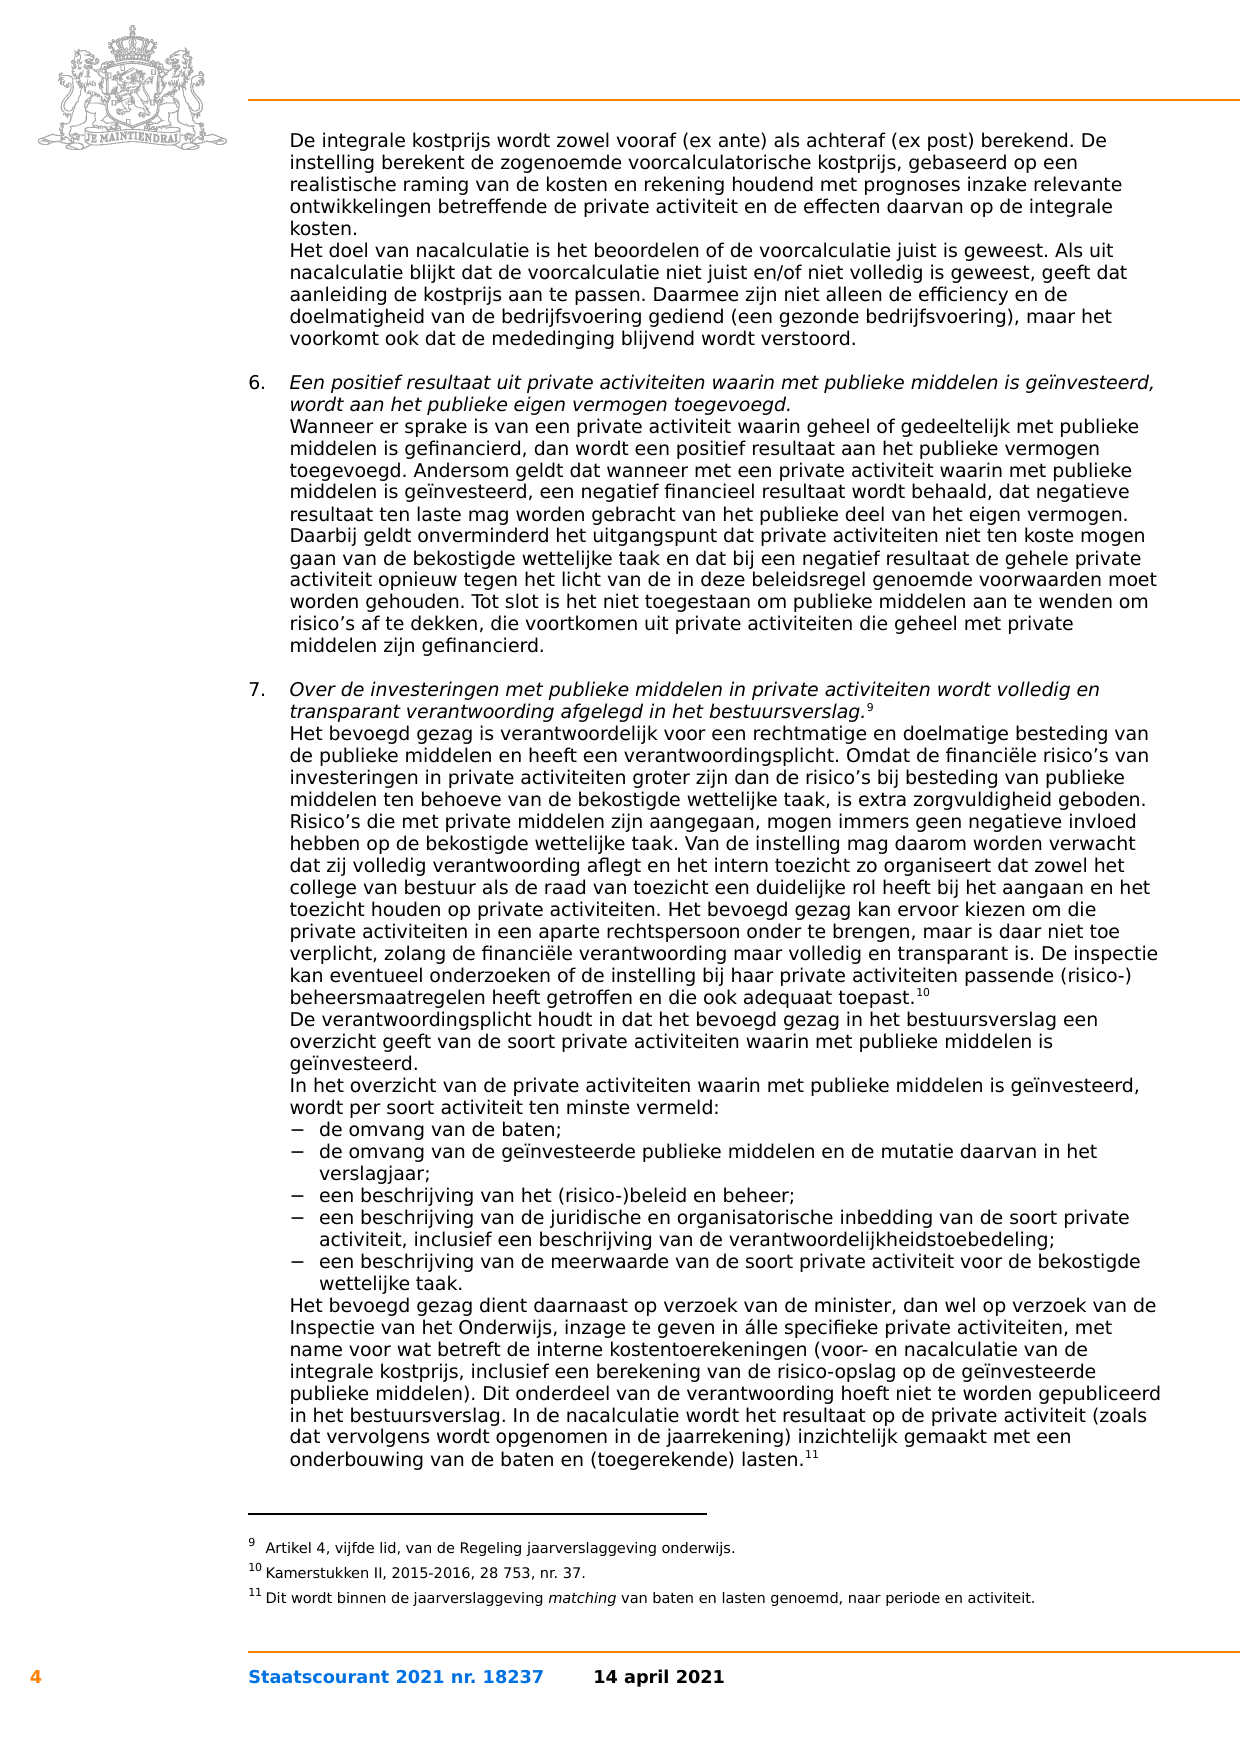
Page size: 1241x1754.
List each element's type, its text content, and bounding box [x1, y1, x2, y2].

text De integrale kostprijs wordt zowel vooraf (ex ante) als achteraf (ex post) berekend. De instelling berekent de zogenoemde voorcalculatorische kostprijs, gebaseerd op een realistische raming van de kosten en rekening houdend met prognoses inzake relevante ontwikkelingen betreffende de private activiteit en de effecten daarvan op de integrale kosten. [289, 130, 1163, 240]
text Het doel van nacalculatie is het beoordelen of de voorcalculatie juist is geweest. Als uit nacalculatie blijkt dat de voorcalculatie niet juist en/of niet volledig is geweest, geeft dat aanleiding de kostprijs aan te passen. Daarmee zijn niet alleen de efficiency en de doelmatigheid van de bedrijfsvoering gediend (een gezonde bedrijfsvoering), maar het voorkomt ook dat de mededinging blijvend wordt verstoord. [289, 240, 1163, 350]
text 7. Over de investeringen met publieke middelen in private activiteiten wordt volledig en transparant verantwoording afgelegd in het bestuursverslag. [248, 679, 1163, 723]
text − een beschrijving van de juridische en organisatorische inbedding van de soort private activiteit, inclusief een beschrijving van de verantwoordelijkheidstoebedeling; [289, 1207, 1163, 1251]
text Artikel 4, vijfde lid, van de Regeling jaarverslaggeving onderwijs. [248, 1536, 1163, 1558]
text − de omvang van de geïnvesteerde publieke middelen en de mutatie daarvan in het verslagjaar; [289, 1141, 1163, 1185]
picture [38, 25, 227, 150]
text Het bevoegd gezag dient daarnaast op verzoek van de minister, dan wel op verzoek van de Inspectie van het Onderwijs, inzage te geven in álle specifieke private activiteiten, met name voor wat betreft de interne kostentoerekeningen (voor- en nacalculatie van de integrale kostprijs, inclusief een berekening van de risico-opslag op de geïnvesteerde publieke middelen). Dit onderdeel van de verantwoording hoeft niet te worden gepubliceerd in het bestuursverslag. In de nacalculatie wordt het resultaat op de private activiteit (zoals dat vervolgens wordt opgenomen in de jaarrekening) inzichtelijk gemaakt met een onderbouwing van de baten en (toegerekende) lasten. [289, 1294, 1163, 1470]
text Het bevoegd gezag is verantwoordelijk voor een rechtmatige en doelmatige besteding van de publieke middelen en heeft een verantwoordingsplicht. Omdat de financiële risico’s van investeringen in private activiteiten groter zijn dan de risico’s bij besteding van publieke middelen ten behoeve van de bekostigde wettelijke taak, is extra zorgvuldigheid geboden. Risico’s die met private middelen zijn aangegaan, mogen immers geen negatieve invloed hebben op de bekostigde wettelijke taak. Van de instelling mag daarom worden verwacht dat zij volledig verantwoording aflegt en het intern toezicht zo organiseert dat zowel het college van bestuur als de raad van toezicht een duidelijke rol heeft bij het aangaan en het toezicht houden op private activiteiten. Het bevoegd gezag kan ervoor kiezen om die private activiteiten in een aparte rechtspersoon onder te brengen, maar is daar niet toe verplicht, zolang de financiële verantwoording maar volledig en transparant is. De inspectie kan eventueel onderzoeken of de instelling bij haar private activiteiten passende (risico-) beheersmaatregelen heeft getroffen en die ook adequaat toepast. [289, 723, 1163, 1009]
text De verantwoordingsplicht houdt in dat het bevoegd gezag in het bestuursverslag een overzicht geeft van de soort private activiteiten waarin met publieke middelen is geïnvesteerd. [289, 1009, 1163, 1075]
text − een beschrijving van het (risico-)beleid en beheer; [289, 1185, 1163, 1207]
text Kamerstukken II, 2015-2016, 28 753, nr. 37. [248, 1561, 1163, 1583]
text In het overzicht van de private activiteiten waarin met publieke middelen is geïnvesteerd, wordt per soort activiteit ten minste vermeld: [289, 1075, 1163, 1119]
text − een beschrijving van de meerwaarde van de soort private activiteit voor de bekostigde wettelijke taak. [289, 1251, 1163, 1294]
text Wanneer er sprake is van een private activiteit waarin geheel of gedeeltelijk met publieke middelen is gefinancierd, dan wordt een positief resultaat aan het publieke vermogen toegevoegd. Andersom geldt dat wanneer met een private activiteit waarin met publieke middelen is geïnvesteerd, een negatief financieel resultaat wordt behaald, dat negatieve resultaat ten laste mag worden gebracht van het publieke deel van het eigen vermogen. Daarbij geldt onverminderd het uitgangspunt dat private activiteiten niet ten koste mogen gaan van de bekostigde wettelijke taak en dat bij een negatief resultaat de gehele private activiteit opnieuw tegen het licht van de in deze beleidsregel genoemde voorwaarden moet worden gehouden. Tot slot is het niet toegestaan om publieke middelen aan te wenden om risico’s af te dekken, die voortkomen uit private activiteiten die geheel met private middelen zijn gefinancierd. [289, 416, 1163, 657]
text Dit wordt binnen de jaarverslaggeving matching van baten en lasten genoemd, naar periode en activiteit. [248, 1586, 1163, 1608]
text 6. Een positief resultaat uit private activiteiten waarin met publieke middelen is geïnvesteerd, wordt aan het publieke eigen vermogen toegevoegd. [248, 372, 1163, 416]
text − de omvang van de baten; [289, 1119, 1163, 1141]
